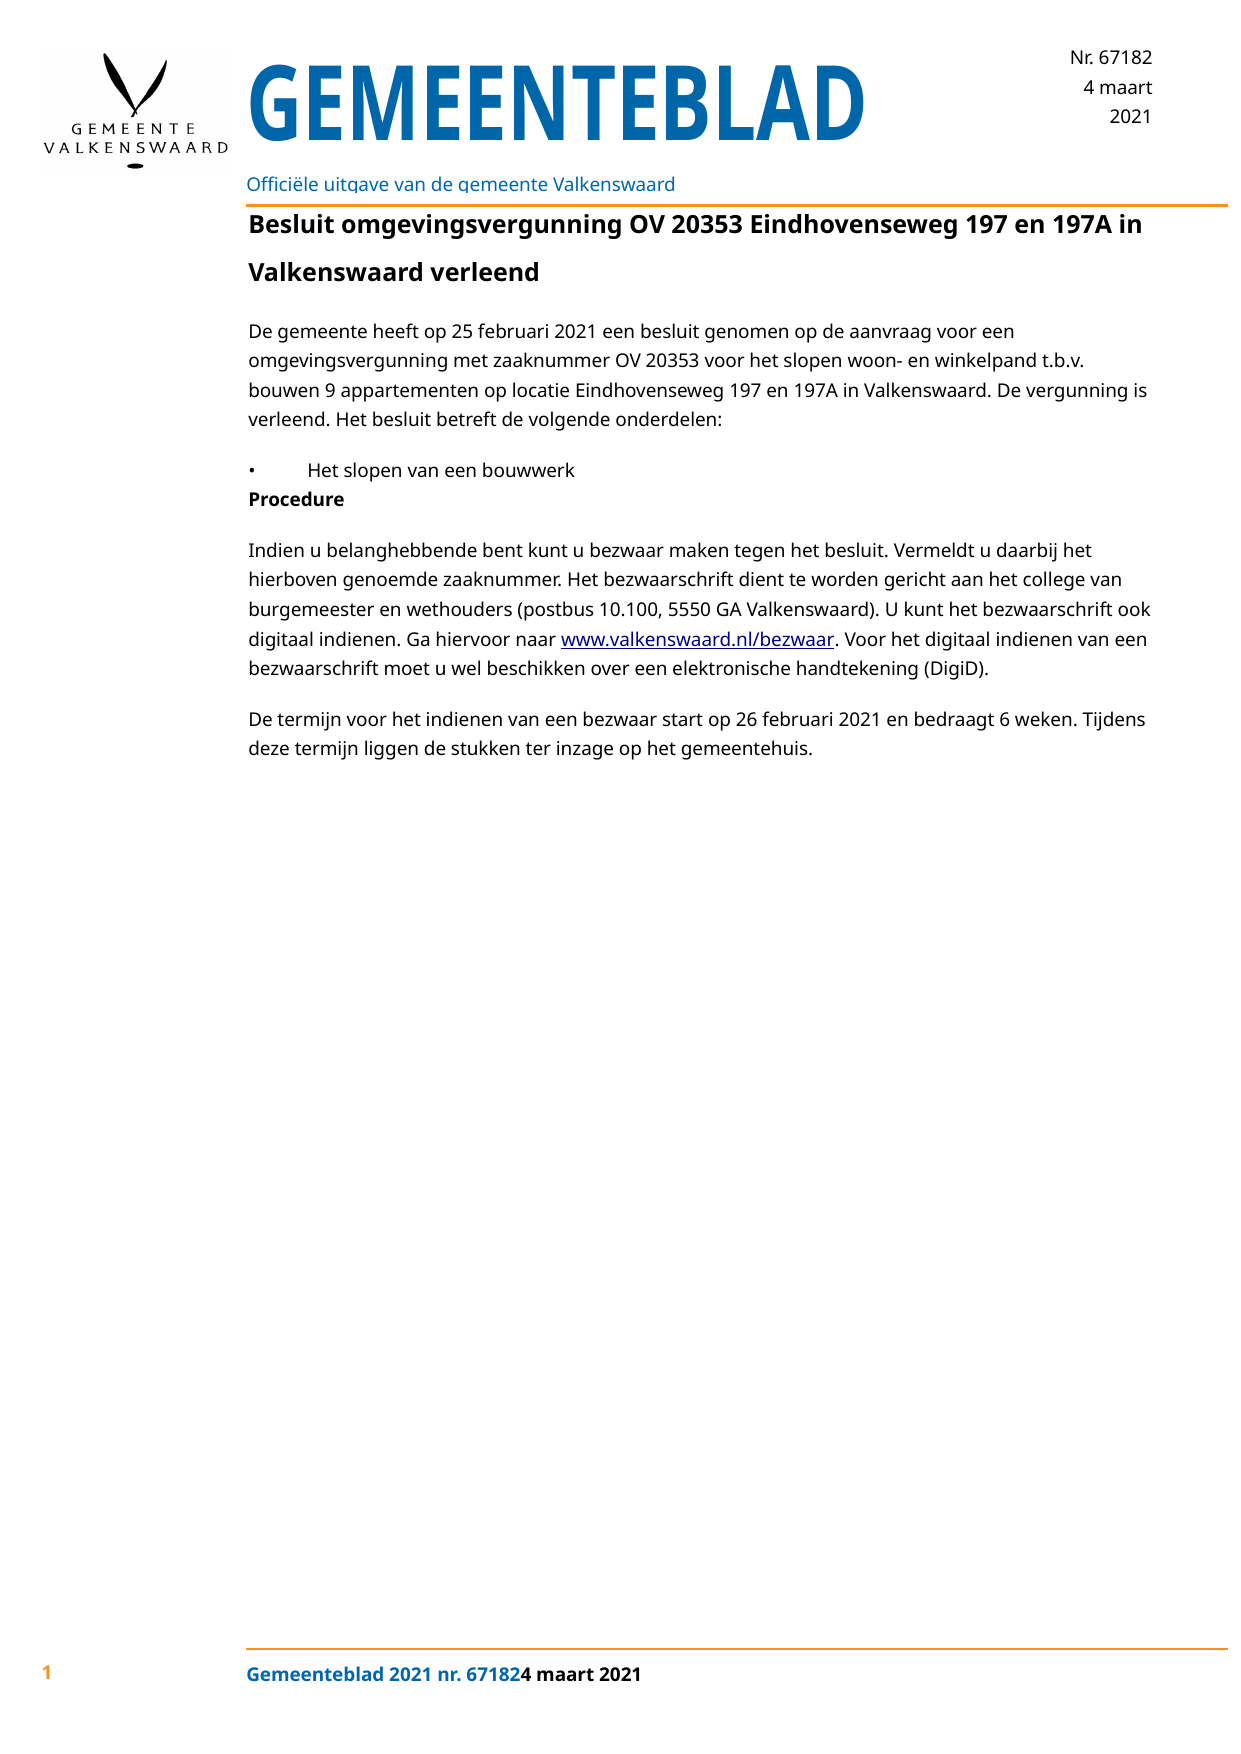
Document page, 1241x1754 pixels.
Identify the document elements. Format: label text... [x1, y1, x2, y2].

text De termijn voor het indienen van een bezwaar start op 26 februari 2021 en bedraagt 6 weken. Tijdens deze termijn liggen de stukken ter inzage op het gemeentehuis. [248, 706, 1152, 761]
text Indien u belanghebbende bent kunt u bezwaar maken tegen het besluit. Vermeldt u daarbij het hierboven genoemde zaaknummer. Het bezwaarschrift dient te worden gericht aan het college van burgemeester en wethouders (postbus 10.100, 5550 GA Valkenswaard). U kunt het bezwaarschrift ook digitaal indienen. Ga hiervoor naar www.valkenswaard.nl/bezwaar. Voor het digitaal indienen van een bezwaarschrift moet u wel beschikken over een elektronische handtekening (DigiD). [248, 537, 1152, 681]
list Het slopen van een bouwwerk [248, 457, 1152, 483]
picture [41, 47, 231, 172]
text Procedure [248, 487, 1152, 512]
text De gemeente heeft op 25 februari 2021 een besluit genomen op de aanvraag voor een omgevingsvergunning met zaaknummer OV 20353 voor het slopen woon- en winkelpand t.b.v. bouwen 9 appartementen op locatie Eindhovenseweg 197 en 197A in Valkenswaard. De vergunning is verleend. Het besluit betreft de volgende onderdelen: [248, 318, 1152, 432]
text Besluit omgevingsvergunning OV 20353 Eindhovenseweg 197 en 197A in Valkenswaard verleend [248, 207, 1152, 288]
